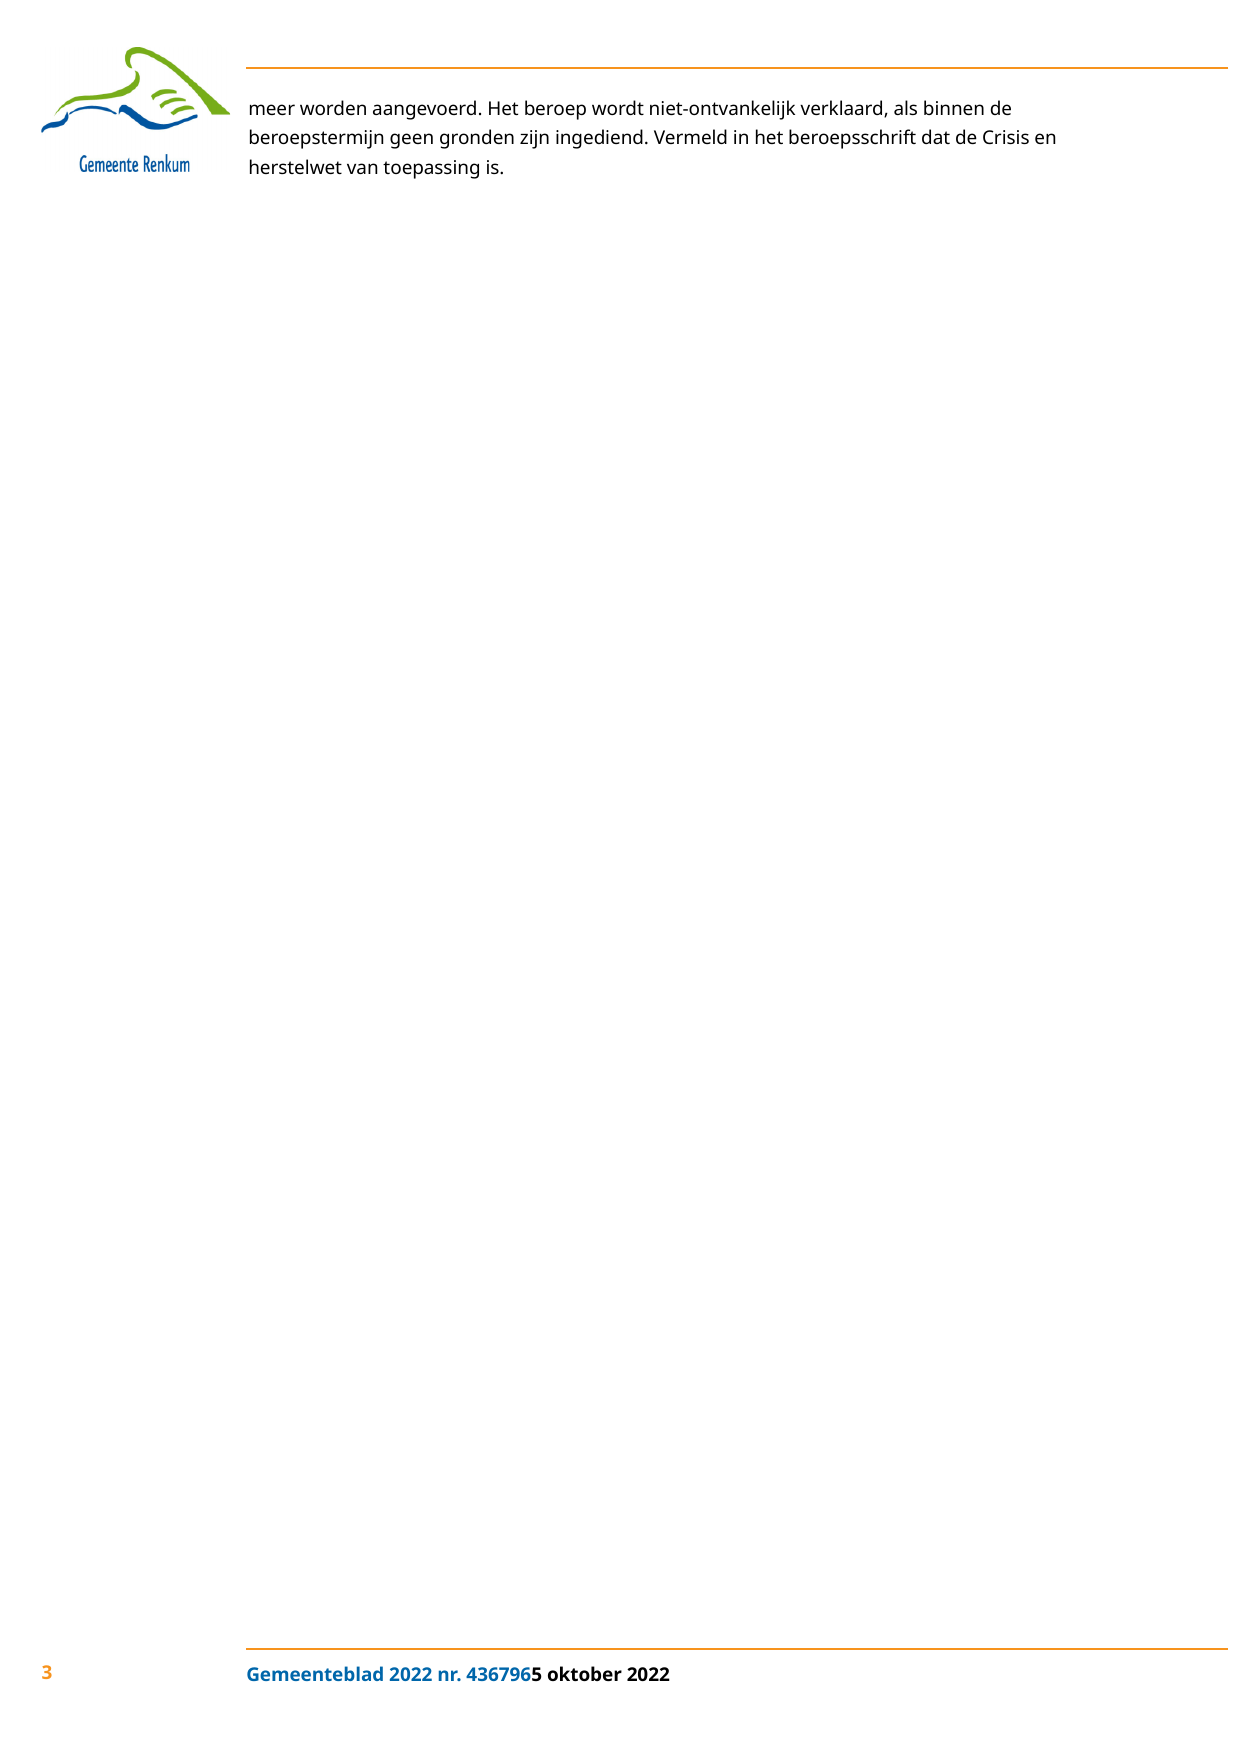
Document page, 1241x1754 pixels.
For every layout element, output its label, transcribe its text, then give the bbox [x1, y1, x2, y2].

text meer worden aangevoerd. Het beroep wordt niet-ontvankelijk verklaard, als binnen de beroepstermijn geen gronden zijn ingediend. Vermeld in het beroepsschrift dat de Crisis en herstelwet van toepassing is. [248, 95, 1152, 180]
picture [41, 47, 231, 172]
